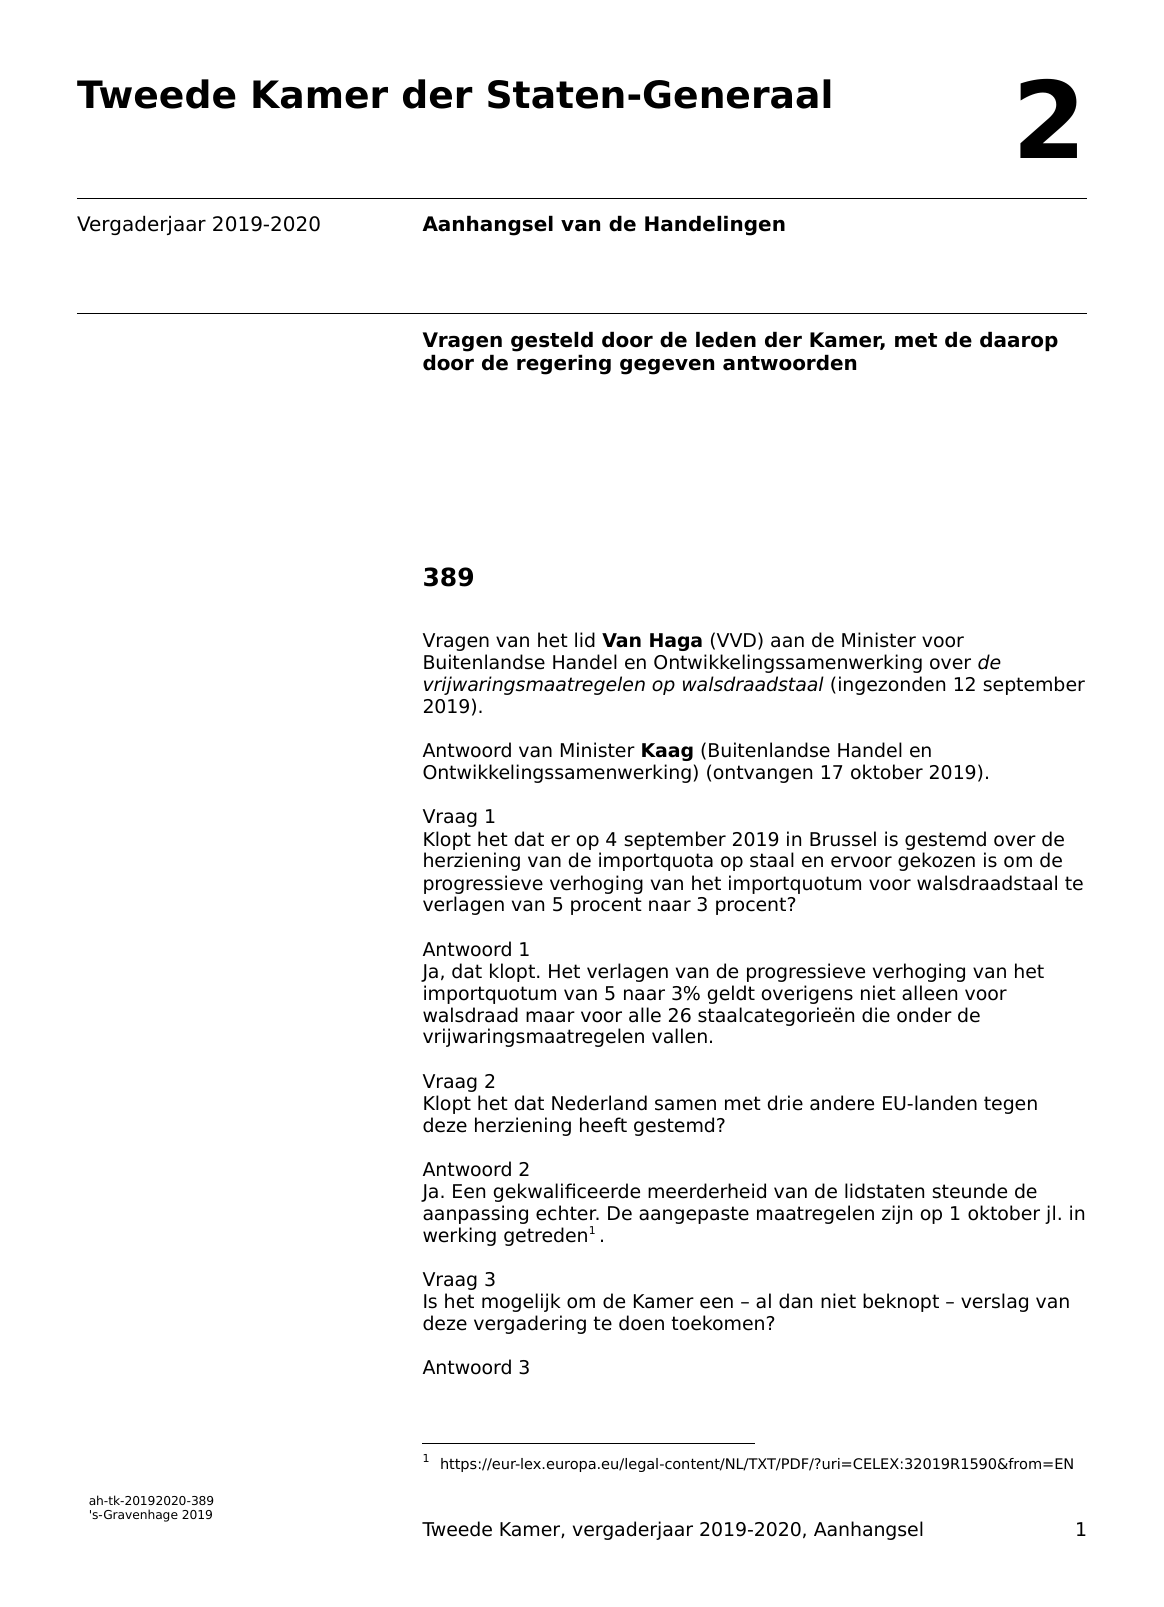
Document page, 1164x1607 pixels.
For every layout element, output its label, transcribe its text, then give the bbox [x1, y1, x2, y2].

text Vraag 2 [422, 1071, 1087, 1093]
text Is het mogelijk om de Kamer een – al dan niet beknopt – verslag van deze vergadering te doen toekomen? [422, 1291, 1087, 1335]
text Antwoord 3 [422, 1357, 1087, 1379]
text Antwoord 2 [422, 1159, 1087, 1181]
text Vragen van het lid Van Haga (VVD) aan de Minister voor Buitenlandse Handel en Ontwikkelingssamenwerking over de vrijwaringsmaatregelen op walsdraadstaal (ingezonden 12 september 2019). [422, 630, 1087, 718]
table_cell [77, 314, 422, 375]
text ah-tk-20192020-389 [88, 1494, 323, 1508]
text Klopt het dat Nederland samen met drie andere EU-landen tegen deze herziening heeft gestemd? [422, 1093, 1087, 1137]
text Klopt het dat er op 4 september 2019 in Brussel is gestemd over de herziening van de importquota op staal en ervoor gekozen is om de progressieve verhoging van het importquotum voor walsdraadstaal te verlagen van 5 procent naar 3 procent? [422, 828, 1087, 916]
text Vraag 1 [422, 806, 1087, 828]
text Vraag 3 [422, 1269, 1087, 1291]
table_header Tweede Kamer der Staten-Generaal [77, 59, 886, 198]
text 389 [422, 563, 1087, 592]
text Antwoord 1 [422, 938, 1087, 961]
table_header 2 [886, 59, 1087, 198]
text https://eur-lex.europa.eu/legal-content/NL/TXT/PDF/?uri=CELEX:32019R1590&from=EN [422, 1452, 1087, 1474]
table_cell Vergaderjaar 2019-2020 [77, 199, 422, 313]
table_cell Aanhangsel van de Handelingen [422, 199, 1087, 313]
text Antwoord van Minister Kaag (Buitenlandse Handel en Ontwikkelingssamenwerking) (ontvangen 17 oktober 2019). [422, 740, 1087, 784]
text Ja, dat klopt. Het verlagen van de progressieve verhoging van het importquotum van 5 naar 3% geldt overigens niet alleen voor walsdraad maar voor alle 26 staalcategorieën die onder de vrijwaringsmaatregelen vallen. [422, 961, 1087, 1048]
table_cell Vragen gesteld door de leden der Kamer, met de daarop door de regering gegeven antwoorden [422, 314, 1087, 375]
text 's-Gravenhage 2019 [88, 1508, 323, 1522]
text Ja. Een gekwalificeerde meerderheid van de lidstaten steunde de aanpassing echter. De aangepaste maatregelen zijn op 1 oktober jl. in werking getreden. [422, 1181, 1087, 1247]
